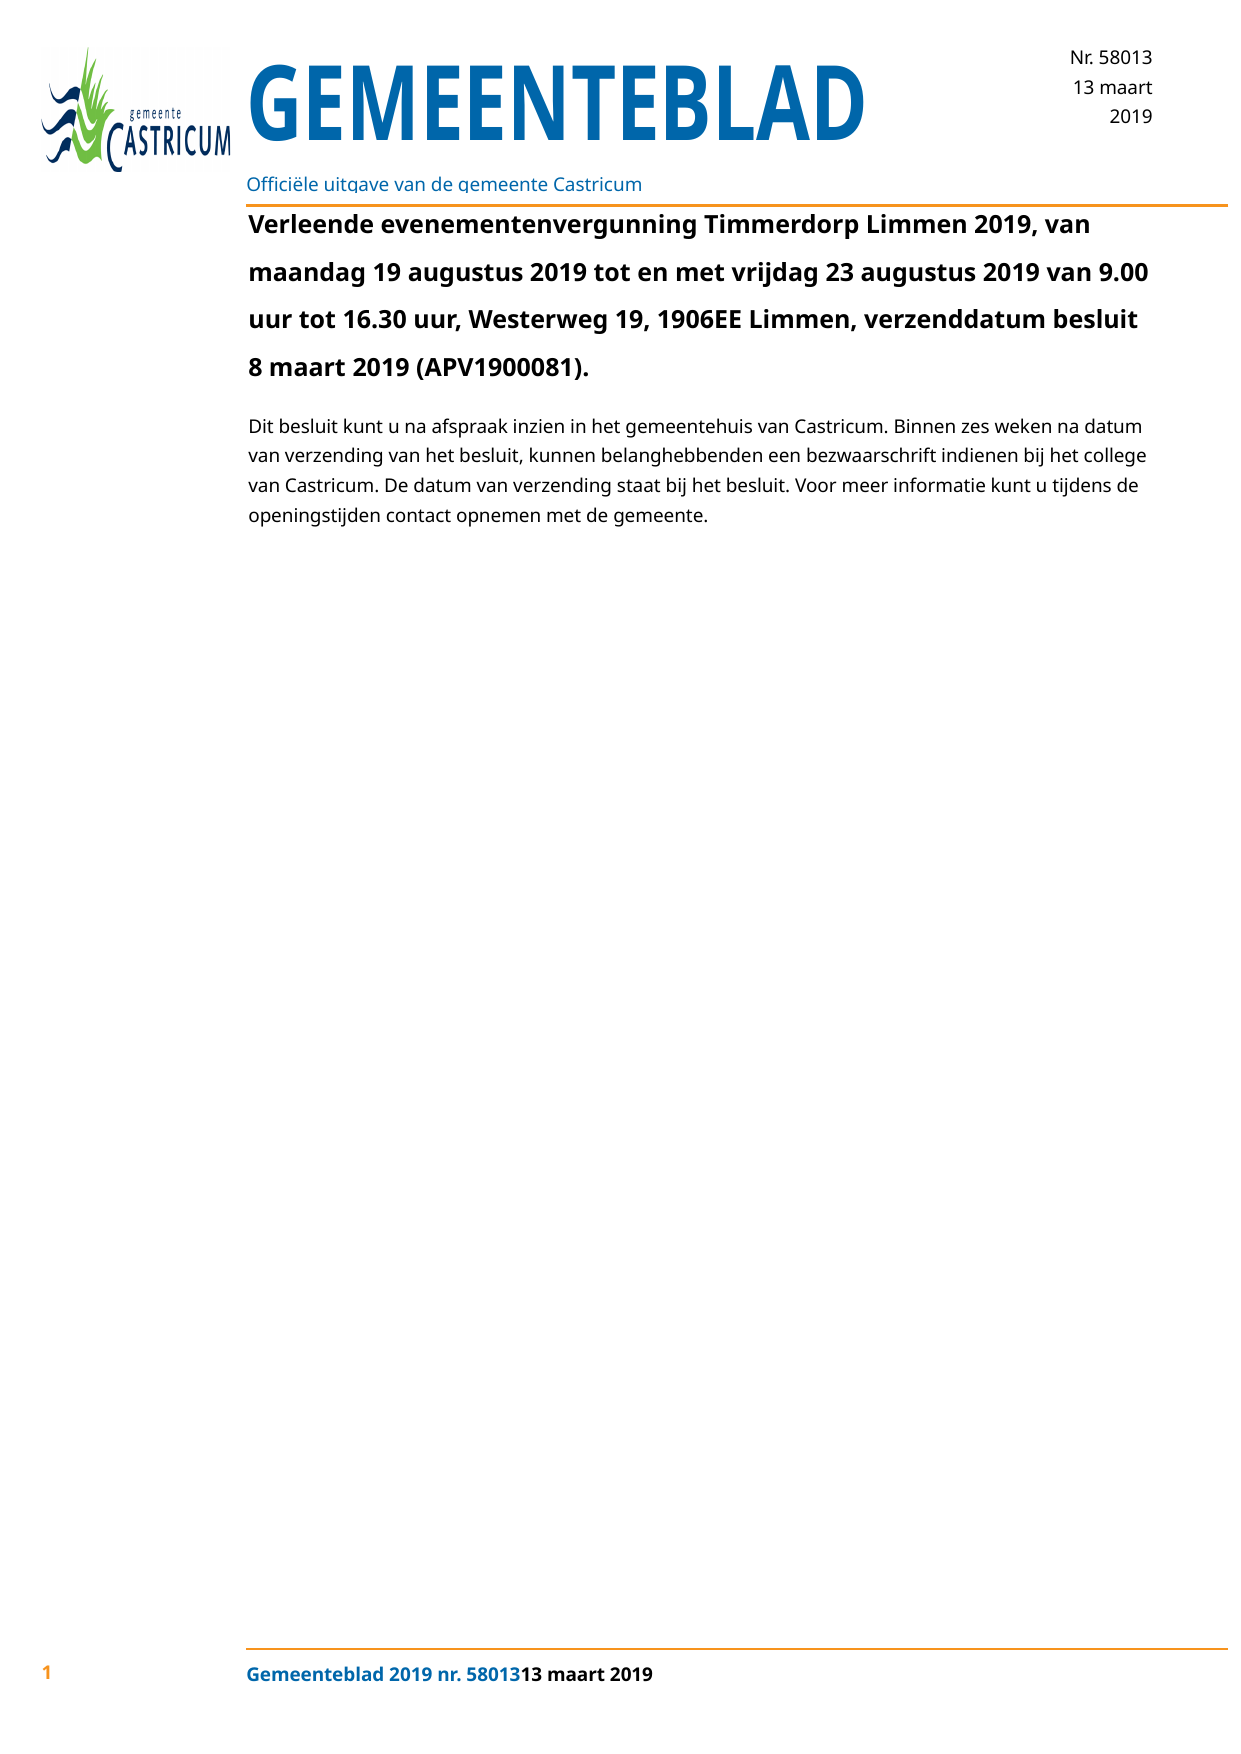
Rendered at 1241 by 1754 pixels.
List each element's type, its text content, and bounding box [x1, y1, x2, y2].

text Verleende evenementenvergunning Timmerdorp Limmen 2019, van maandag 19 augustus 2019 tot en met vrijdag 23 augustus 2019 van 9.00 uur tot 16.30 uur, Westerweg 19, 1906EE Limmen, verzenddatum besluit 8 maart 2019 (APV1900081). [248, 207, 1152, 384]
text Dit besluit kunt u na afspraak inzien in het gemeentehuis van Castricum. Binnen zes weken na datum van verzending van het besluit, kunnen belanghebbenden een bezwaarschrift indienen bij het college van Castricum. De datum van verzending staat bij het besluit. Voor meer informatie kunt u tijdens de openingstijden contact opnemen met de gemeente. [248, 413, 1152, 528]
picture [41, 47, 231, 172]
